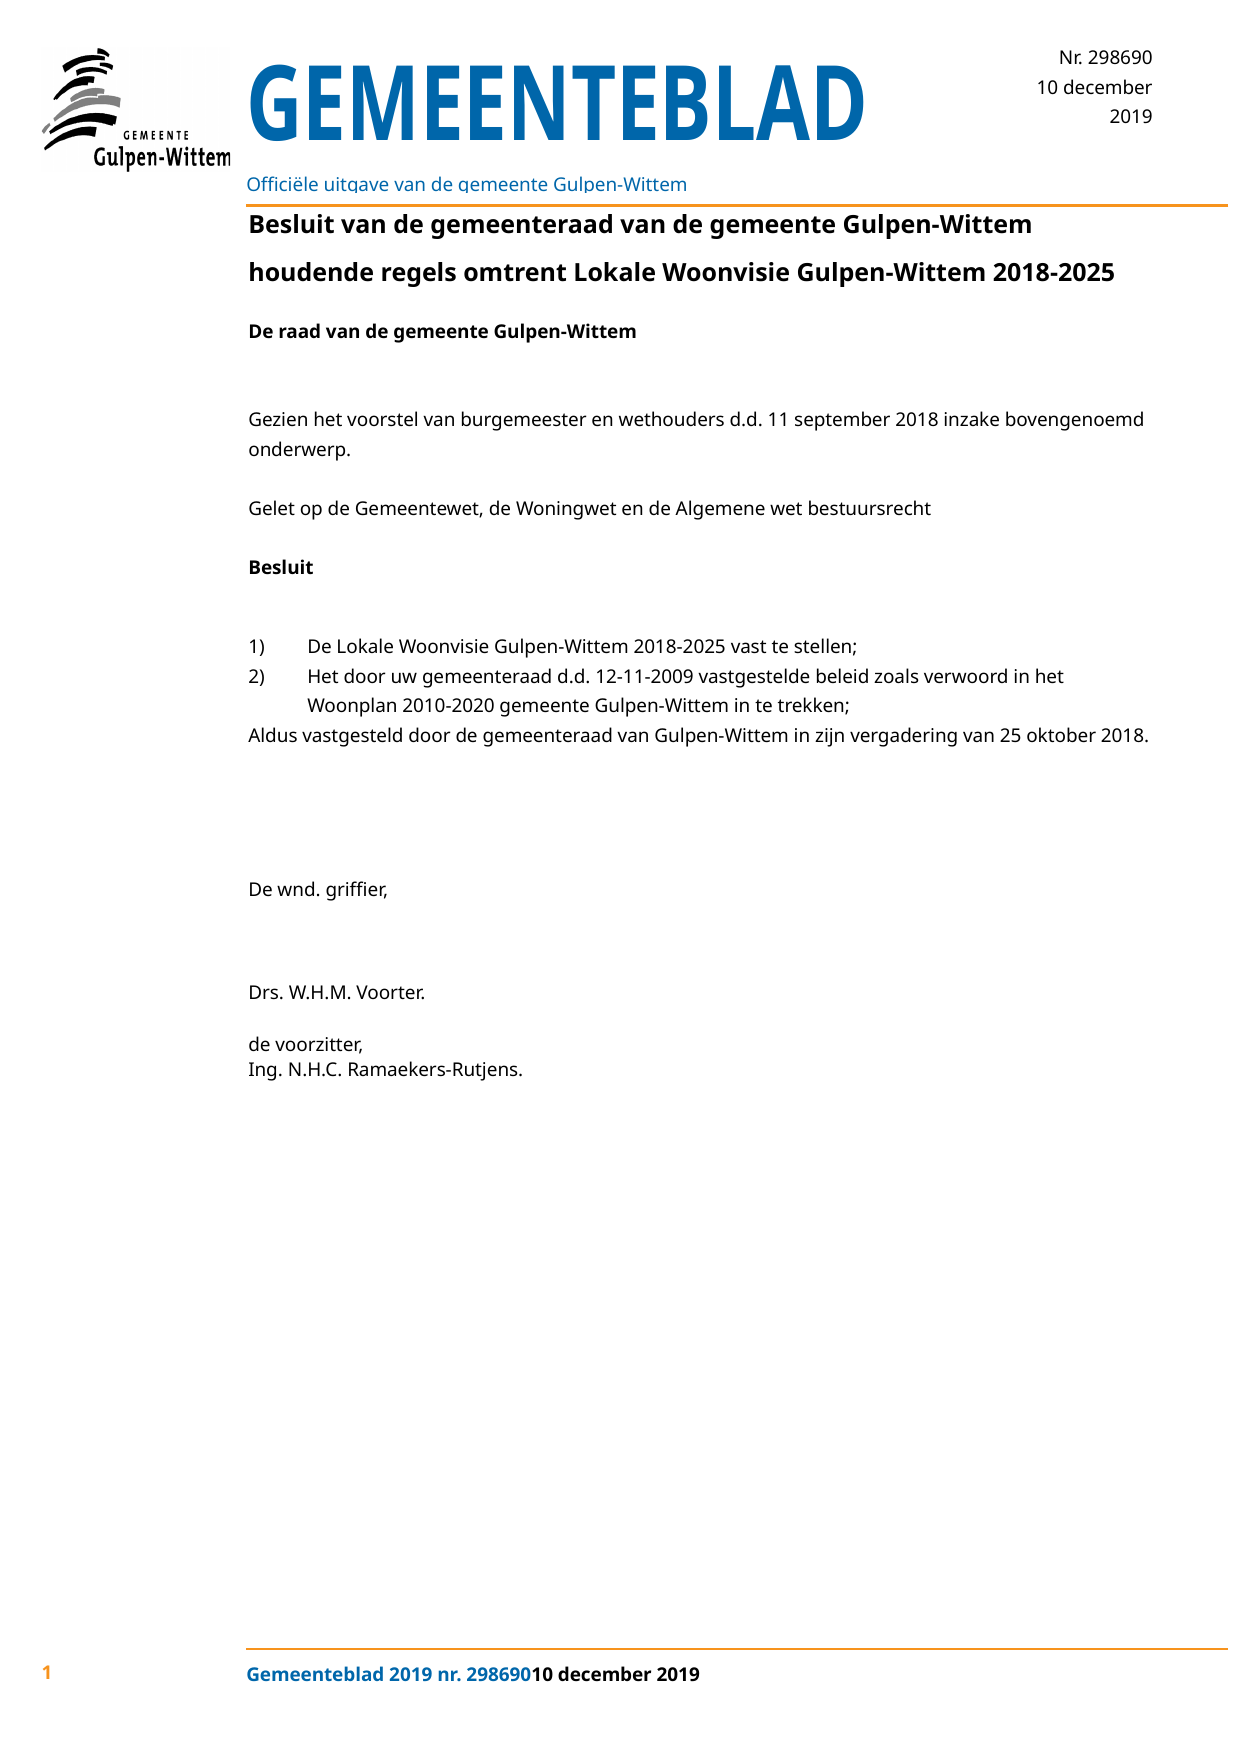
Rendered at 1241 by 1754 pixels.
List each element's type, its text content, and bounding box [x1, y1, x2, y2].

list Het door uw gemeenteraad d.d. 12-11-2009 vastgestelde beleid zoals verwoord in het Woonplan 2010-2020 gemeente Gulpen-Wittem in te trekken; [248, 663, 1152, 718]
list De Lokale Woonvisie Gulpen-Wittem 2018-2025 vast te stellen; [248, 633, 1152, 659]
text de voorzitter, [248, 1031, 1152, 1057]
text Aldus vastgesteld door de gemeenteraad van Gulpen-Wittem in zijn vergadering van 25 oktober 2018. [248, 722, 1152, 748]
text Besluit [248, 554, 1152, 580]
text De raad van de gemeente Gulpen-Wittem [248, 318, 1152, 344]
text Gezien het voorstel van burgemeester en wethouders d.d. 11 september 2018 inzake bovengenoemd onderwerp. [248, 407, 1152, 462]
text Gelet op de Gemeentewet, de Woningwet en de Algemene wet bestuursrecht [248, 495, 1152, 521]
text Drs. W.H.M. Voorter. [248, 979, 1152, 1005]
text De wnd. griffier, [248, 877, 1152, 902]
picture [41, 47, 231, 172]
text Ing. N.H.C. Ramaekers-Rutjens. [248, 1057, 1152, 1082]
text Besluit van de gemeenteraad van de gemeente Gulpen-Wittem houdende regels omtrent Lokale Woonvisie Gulpen-Wittem 2018-2025 [248, 207, 1152, 288]
